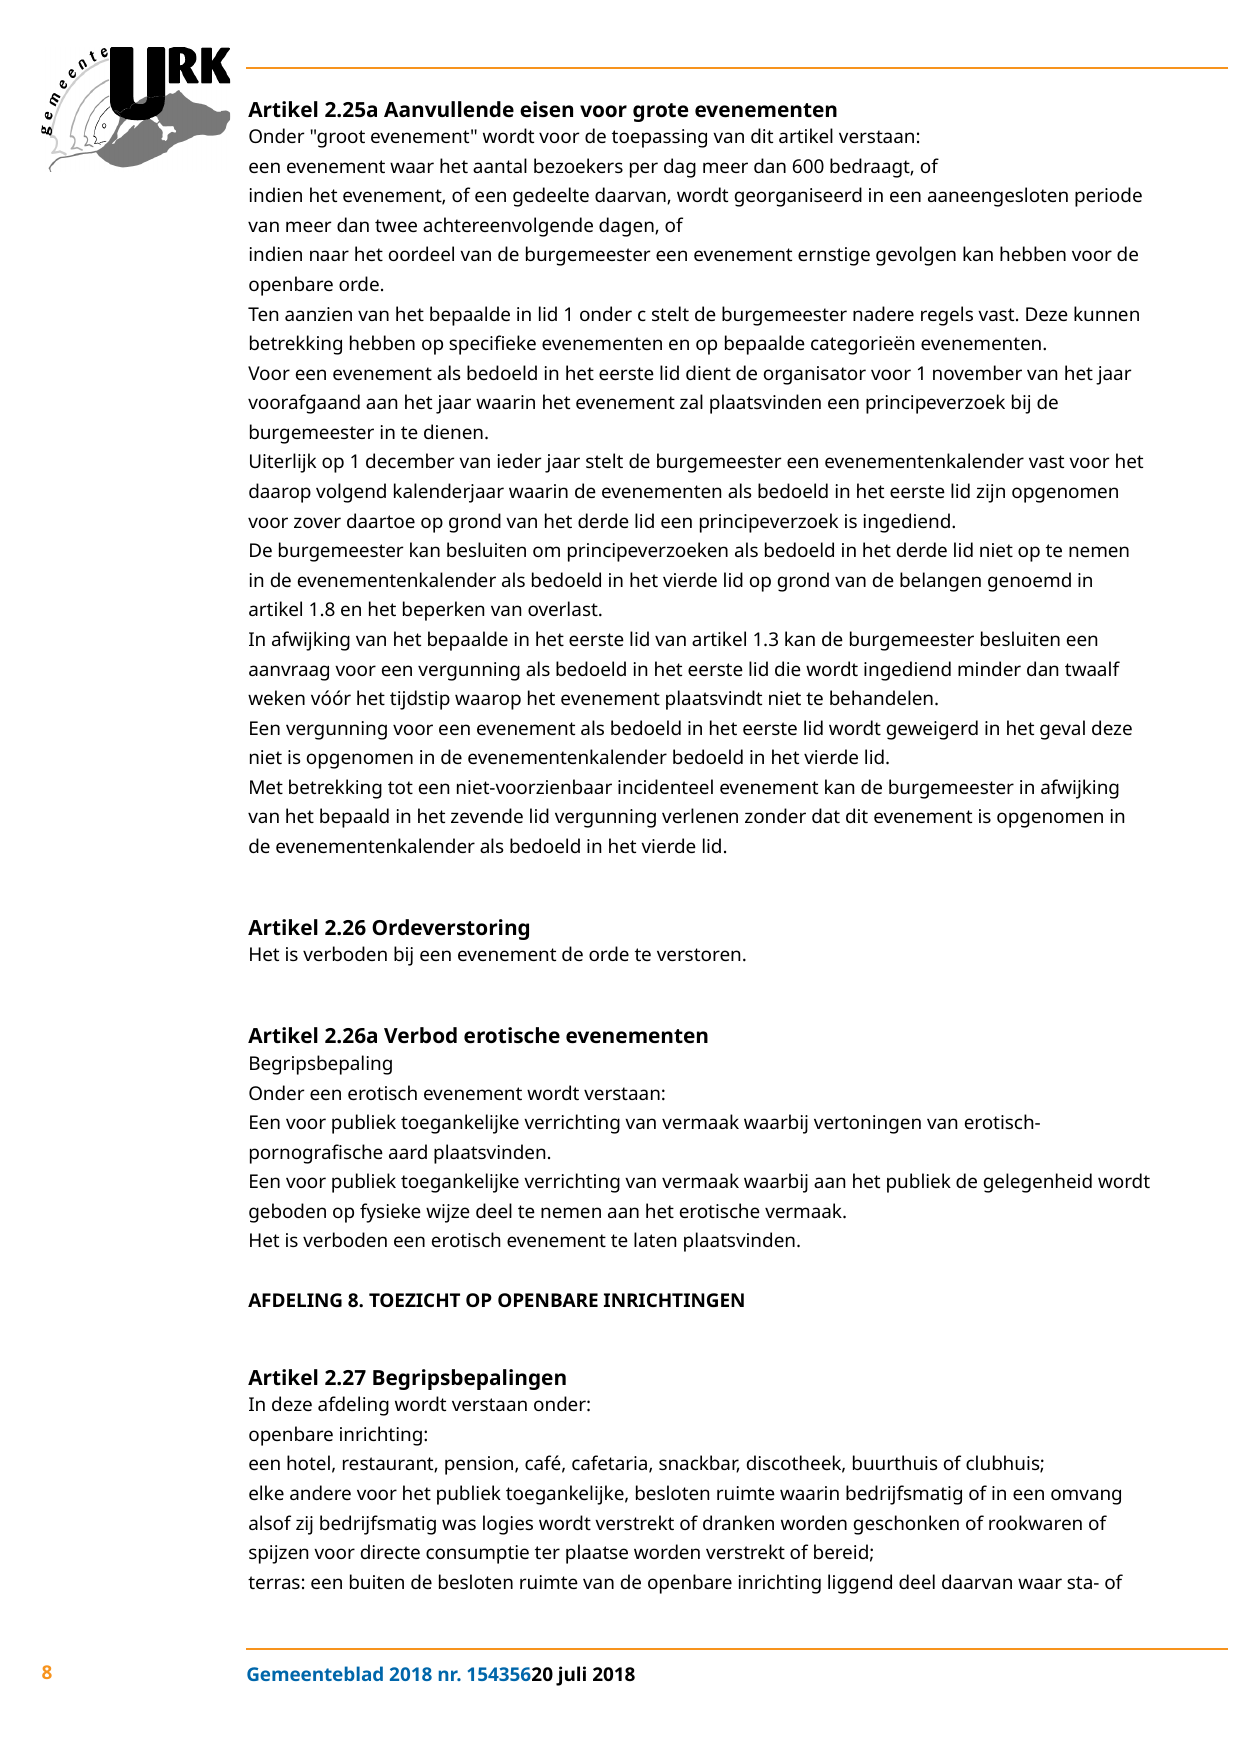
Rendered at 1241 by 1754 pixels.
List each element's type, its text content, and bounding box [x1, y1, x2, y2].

text Met betrekking tot een niet-voorzienbaar incidenteel evenement kan de burgemeester in afwijking van het bepaald in het zevende lid vergunning verlenen zonder dat dit evenement is opgenomen in de evenementenkalender als bedoeld in het vierde lid. [248, 774, 1152, 859]
text De burgemeester kan besluiten om principeverzoeken als bedoeld in het derde lid niet op te nemen in de evenementenkalender als bedoeld in het vierde lid op grond van de belangen genoemd in artikel 1.8 en het beperken van overlast. [248, 537, 1152, 622]
text Uiterlijk op 1 december van ieder jaar stelt de burgemeester een evenementenkalender vast voor het daarop volgend kalenderjaar waarin de evenementen als bedoeld in het eerste lid zijn opgenomen voor zover daartoe op grond van het derde lid een principeverzoek is ingediend. [248, 449, 1152, 533]
text In afwijking van het bepaalde in het eerste lid van artikel 1.3 kan de burgemeester besluiten een aanvraag voor een vergunning als bedoeld in het eerste lid die wordt ingediend minder dan twaalf weken vóór het tijdstip waarop het evenement plaatsvindt niet te behandelen. [248, 626, 1152, 711]
text terras: een buiten de besloten ruimte van de openbare inrichting liggend deel daarvan waar sta- of [248, 1569, 1152, 1594]
text Onder een erotisch evenement wordt verstaan: [248, 1080, 1152, 1105]
text Het is verboden een erotisch evenement te laten plaatsvinden. [248, 1228, 1152, 1253]
text Het is verboden bij een evenement de orde te verstoren. [248, 942, 1152, 967]
text In deze afdeling wordt verstaan onder: [248, 1391, 1152, 1417]
text Een vergunning voor een evenement als bedoeld in het eerste lid wordt geweigerd in het geval deze niet is opgenomen in de evenementenkalender bedoeld in het vierde lid. [248, 715, 1152, 770]
text openbare inrichting: [248, 1421, 1152, 1447]
text Artikel 2.27 Begripsbepalingen [248, 1363, 1152, 1391]
text Artikel 2.25a Aanvullende eisen voor grote evenementen [248, 95, 1152, 123]
text Ten aanzien van het bepaalde in lid 1 onder c stelt de burgemeester nadere regels vast. Deze kunnen betrekking hebben op specifieke evenementen en op bepaalde categorieën evenementen. [248, 301, 1152, 356]
text AFDELING 8. TOEZICHT OP OPENBARE INRICHTINGEN [248, 1287, 1152, 1312]
picture [41, 47, 231, 172]
text Een voor publiek toegankelijke verrichting van vermaak waarbij vertoningen van erotisch-pornografische aard plaatsvinden. [248, 1109, 1152, 1164]
text Artikel 2.26a Verbod erotische evenementen [248, 1022, 1152, 1050]
text indien het evenement, of een gedeelte daarvan, wordt georganiseerd in een aaneengesloten periode van meer dan twee achtereenvolgende dagen, of [248, 182, 1152, 238]
text een evenement waar het aantal bezoekers per dag meer dan 600 bedraagt, of [248, 153, 1152, 178]
text Voor een evenement als bedoeld in het eerste lid dient de organisator voor 1 november van het jaar voorafgaand aan het jaar waarin het evenement zal plaatsvinden een principeverzoek bij de burgemeester in te dienen. [248, 360, 1152, 445]
text Onder "groot evenement" wordt voor de toepassing van dit artikel verstaan: [248, 123, 1152, 149]
text indien naar het oordeel van de burgemeester een evenement ernstige gevolgen kan hebben voor de openbare orde. [248, 242, 1152, 297]
text Artikel 2.26 Ordeverstoring [248, 913, 1152, 942]
text Begripsbepaling [248, 1050, 1152, 1076]
text een hotel, restaurant, pension, café, cafetaria, snackbar, discotheek, buurthuis of clubhuis; [248, 1451, 1152, 1476]
text elke andere voor het publiek toegankelijke, besloten ruimte waarin bedrijfsmatig of in een omvang alsof zij bedrijfsmatig was logies wordt verstrekt of dranken worden geschonken of rookwaren of spijzen voor directe consumptie ter plaatse worden verstrekt of bereid; [248, 1480, 1152, 1565]
text Een voor publiek toegankelijke verrichting van vermaak waarbij aan het publiek de gelegenheid wordt geboden op fysieke wijze deel te nemen aan het erotische vermaak. [248, 1168, 1152, 1224]
